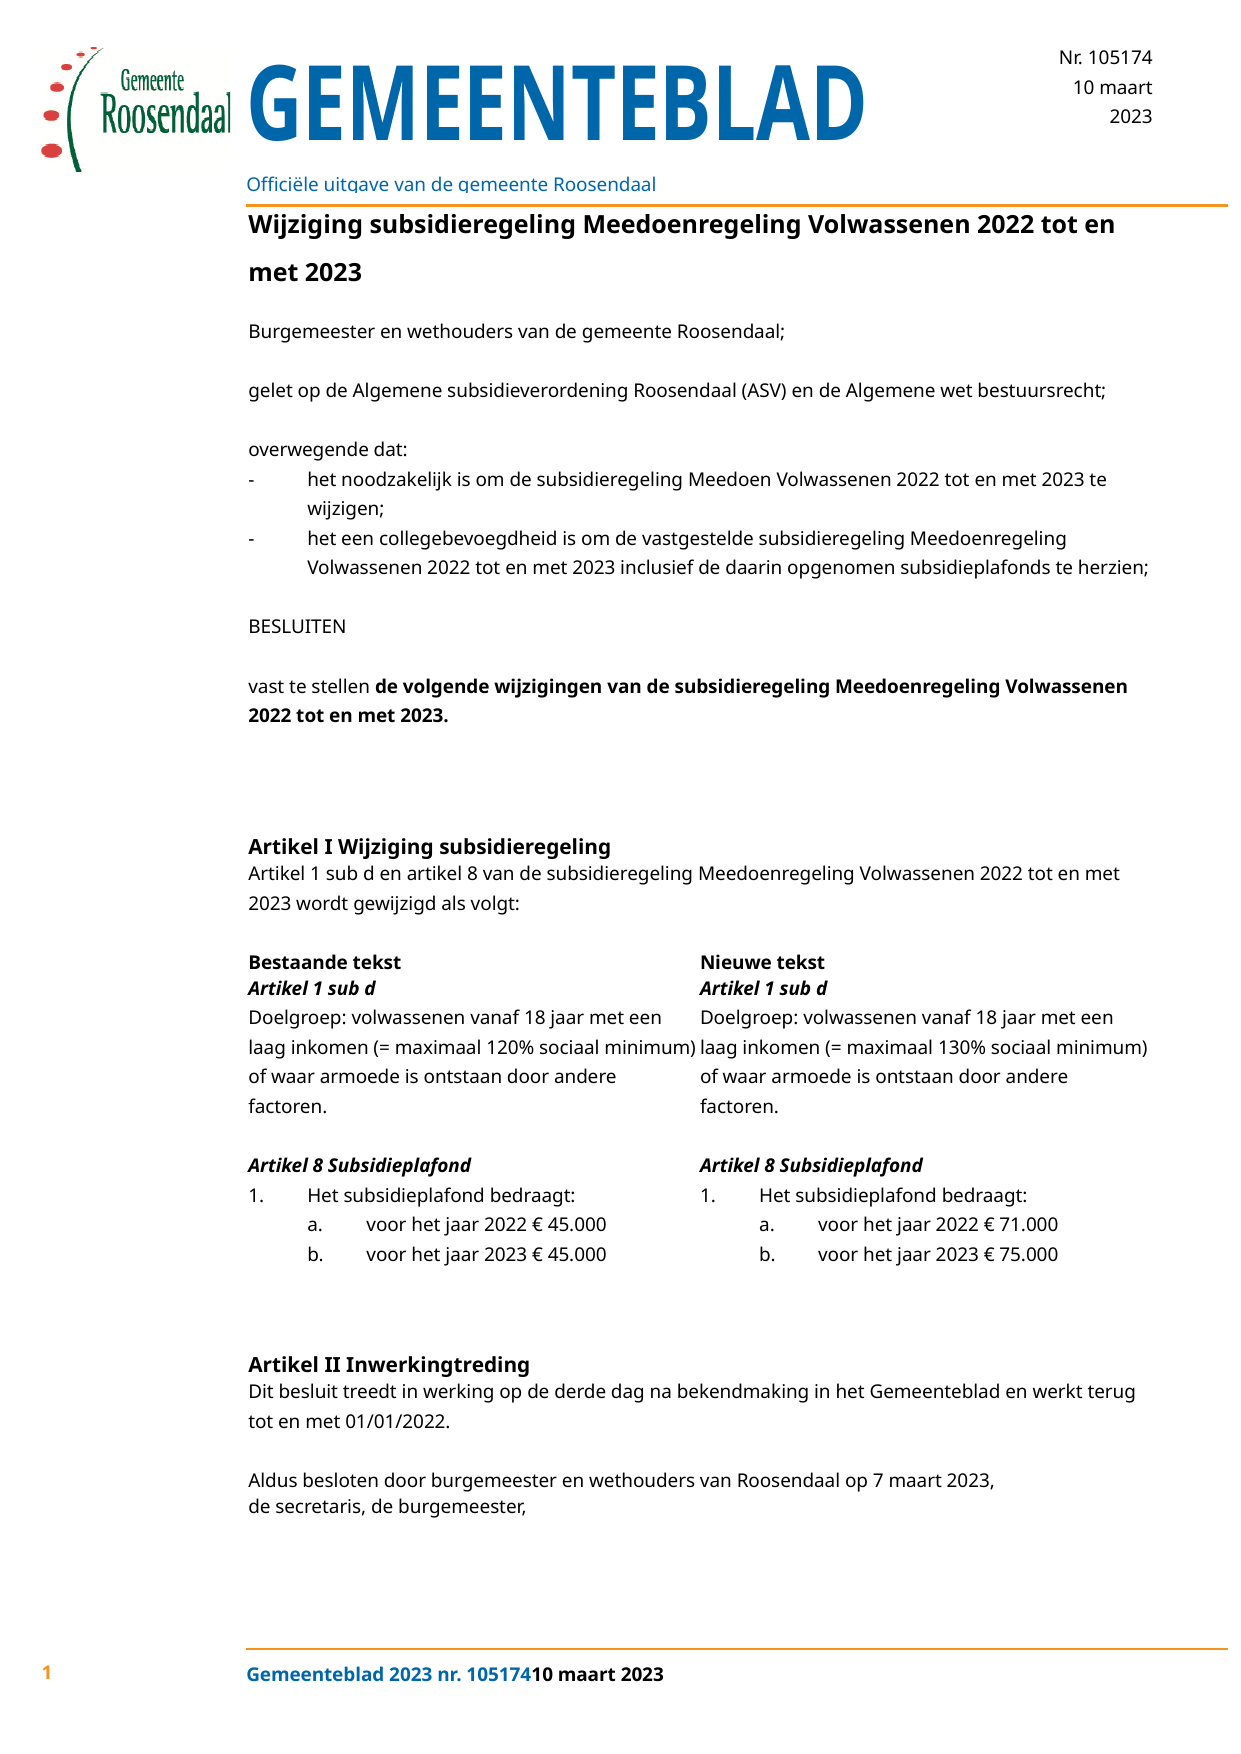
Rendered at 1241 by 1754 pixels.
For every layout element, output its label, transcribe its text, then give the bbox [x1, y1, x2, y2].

text vast te stellen de volgende wijzigingen van de subsidieregeling Meedoenregeling Volwassenen 2022 tot en met 2023. [248, 673, 1152, 728]
text Burgemeester en wethouders van de gemeente Roosendaal; [248, 318, 1152, 344]
table_cell Artikel 1 sub d Doelgroep: volwassenen vanaf 18 jaar met een laag inkomen (= maximaal 130% sociaal minimum) of waar armoede is ontstaan door andere factoren. Artikel 8 Subsidieplafond Het subsidieplafond bedraagt: voor het jaar 2022 € 71.000 voor het jaar 2023 € 75.000 [700, 975, 1152, 1296]
text Aldus besloten door burgemeester en wethouders van Roosendaal op 7 maart 2023, [248, 1467, 1152, 1493]
text Dit besluit treedt in werking op de derde dag na bekendmaking in het Gemeenteblad en werkt terug tot en met 01/01/2022. [248, 1378, 1152, 1434]
text de secretaris, de burgemeester, [248, 1493, 1152, 1519]
text BESLUITEN [248, 614, 1152, 639]
text overwegende dat: [248, 436, 1152, 462]
text Artikel 1 sub d en artikel 8 van de subsidieregeling Meedoenregeling Volwassenen 2022 tot en met 2023 wordt gewijzigd als volgt: [248, 860, 1152, 916]
text Wijziging subsidieregeling Meedoenregeling Volwassenen 2022 tot en met 2023 [248, 207, 1152, 288]
list het een collegebevoegdheid is om de vastgestelde subsidieregeling Meedoenregeling Volwassenen 2022 tot en met 2023 inclusief de daarin opgenomen subsidieplafonds te herzien; [248, 525, 1152, 580]
table_header Nieuwe tekst [700, 949, 1152, 975]
text gelet op de Algemene subsidieverordening Roosendaal (ASV) en de Algemene wet bestuursrecht; [248, 377, 1152, 403]
text Artikel II Inwerkingtreding [248, 1350, 1152, 1378]
table_header Bestaande tekst [248, 949, 700, 975]
picture [41, 47, 231, 172]
table_cell Artikel 1 sub d Doelgroep: volwassenen vanaf 18 jaar met een laag inkomen (= maximaal 120% sociaal minimum) of waar armoede is ontstaan door andere factoren. Artikel 8 Subsidieplafond Het subsidieplafond bedraagt: voor het jaar 2022 € 45.000 voor het jaar 2023 € 45.000 [248, 975, 700, 1296]
list het noodzakelijk is om de subsidieregeling Meedoen Volwassenen 2022 tot en met 2023 te wijzigen; [248, 466, 1152, 521]
text Artikel I Wijziging subsidieregeling [248, 832, 1152, 860]
